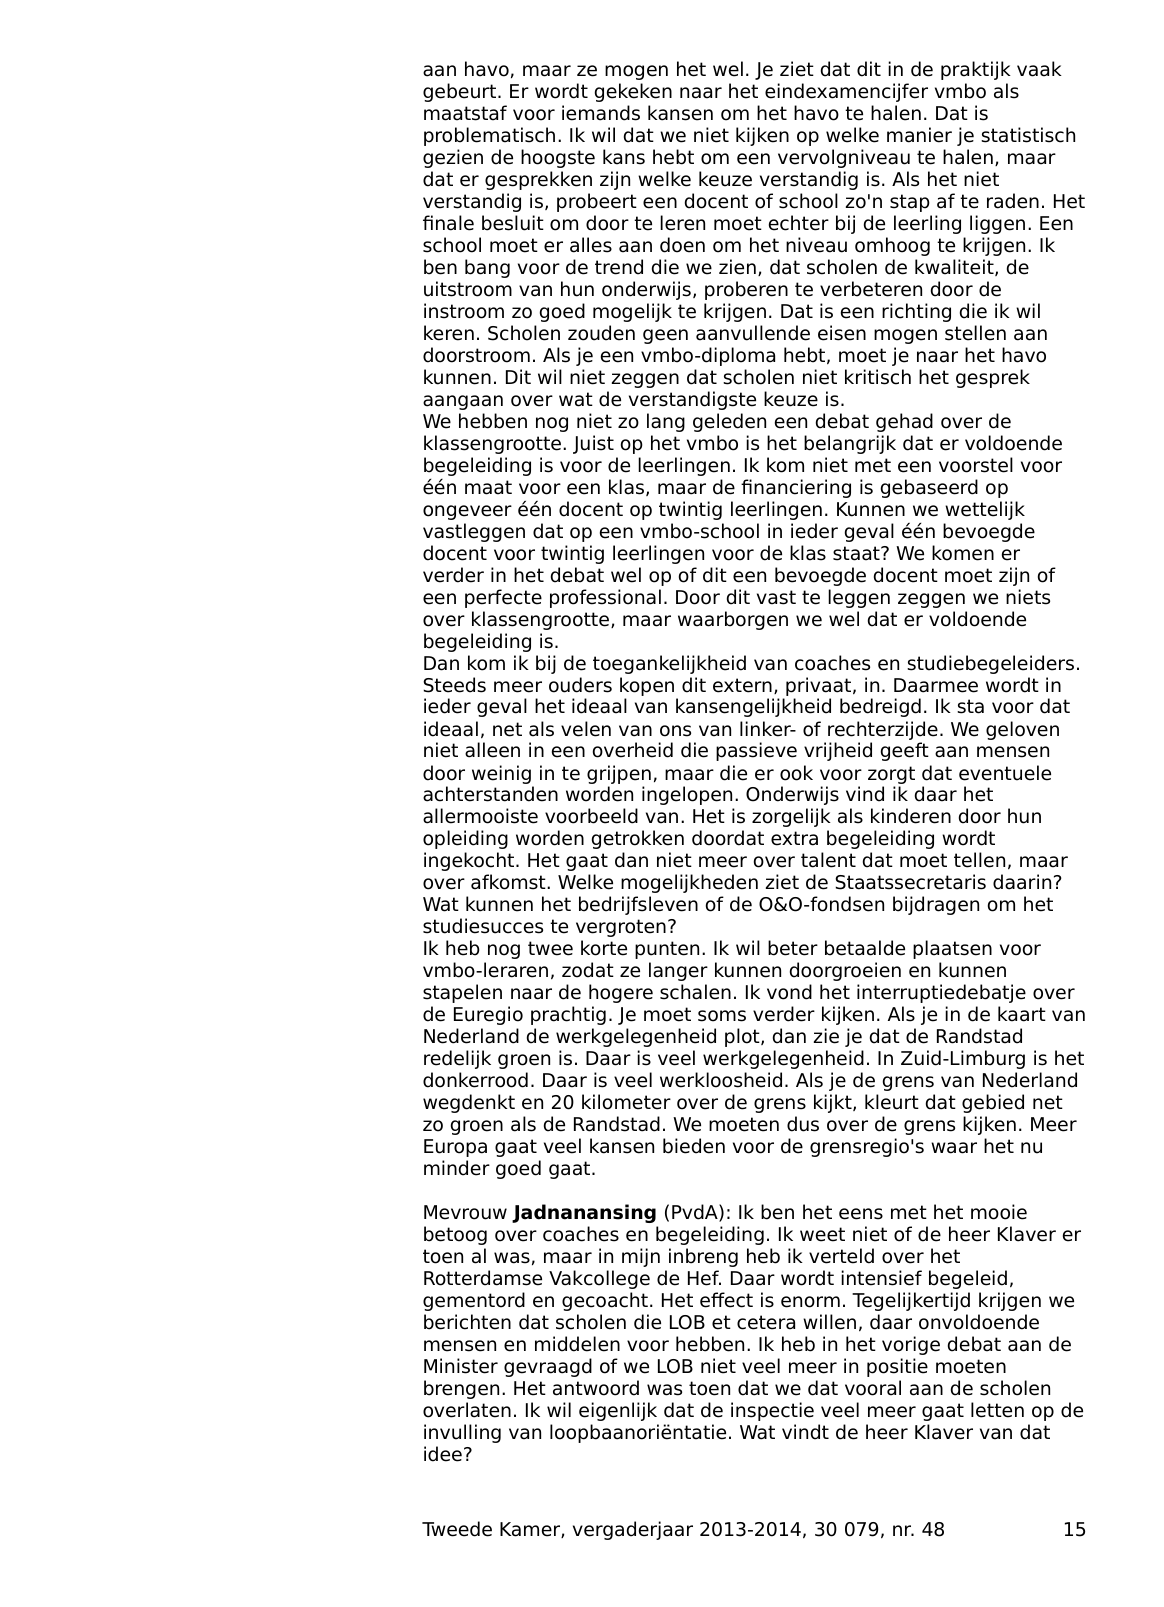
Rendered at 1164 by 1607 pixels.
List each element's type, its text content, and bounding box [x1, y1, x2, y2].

text Ik heb nog twee korte punten. Ik wil beter betaalde plaatsen voor vmbo-leraren, zodat ze langer kunnen doorgroeien en kunnen stapelen naar de hogere schalen. Ik vond het interruptiedebatje over de Euregio prachtig. Je moet soms verder kijken. Als je in de kaart van Nederland de werkgelegenheid plot, dan zie je dat de Randstad redelijk groen is. Daar is veel werkgelegenheid. In Zuid-Limburg is het donkerrood. Daar is veel werkloosheid. Als je de grens van Nederland wegdenkt en 20 kilometer over de grens kijkt, kleurt dat gebied net zo groen als de Randstad. We moeten dus over de grens kijken. Meer Europa gaat veel kansen bieden voor de grensregio's waar het nu minder goed gaat. [422, 938, 1087, 1180]
text Dan kom ik bij de toegankelijkheid van coaches en studiebegeleiders. Steeds meer ouders kopen dit extern, privaat, in. Daarmee wordt in ieder geval het ideaal van kansengelijkheid bedreigd. Ik sta voor dat ideaal, net als velen van ons van linker- of rechterzijde. We geloven niet alleen in een overheid die passieve vrijheid geeft aan mensen door weinig in te grijpen, maar die er ook voor zorgt dat eventuele achterstanden worden ingelopen. Onderwijs vind ik daar het allermooiste voorbeeld van. Het is zorgelijk als kinderen door hun opleiding worden getrokken doordat extra begeleiding wordt ingekocht. Het gaat dan niet meer over talent dat moet tellen, maar over afkomst. Welke mogelijkheden ziet de Staatssecretaris daarin? Wat kunnen het bedrijfsleven of de O&O-fondsen bijdragen om het studiesucces te vergroten? [422, 652, 1087, 938]
text Mevrouw Jadnanansing (PvdA): Ik ben het eens met het mooie betoog over coaches en begeleiding. Ik weet niet of de heer Klaver er toen al was, maar in mijn inbreng heb ik verteld over het Rotterdamse Vakcollege de Hef. Daar wordt intensief begeleid, gementord en gecoacht. Het effect is enorm. Tegelijkertijd krijgen we berichten dat scholen die LOB et cetera willen, daar onvoldoende mensen en middelen voor hebben. Ik heb in het vorige debat aan de Minister gevraagd of we LOB niet veel meer in positie moeten brengen. Het antwoord was toen dat we dat vooral aan de scholen overlaten. Ik wil eigenlijk dat de inspectie veel meer gaat letten op de invulling van loopbaanoriëntatie. Wat vindt de heer Klaver van dat idee? [422, 1202, 1087, 1466]
text aan havo, maar ze mogen het wel. Je ziet dat dit in de praktijk vaak gebeurt. Er wordt gekeken naar het eindexamencijfer vmbo als maatstaf voor iemands kansen om het havo te halen. Dat is problematisch. Ik wil dat we niet kijken op welke manier je statistisch gezien de hoogste kans hebt om een vervolgniveau te halen, maar dat er gesprekken zijn welke keuze verstandig is. Als het niet verstandig is, probeert een docent of school zo'n stap af te raden. Het finale besluit om door te leren moet echter bij de leerling liggen. Een school moet er alles aan doen om het niveau omhoog te krijgen. Ik ben bang voor de trend die we zien, dat scholen de kwaliteit, de uitstroom van hun onderwijs, proberen te verbeteren door de instroom zo goed mogelijk te krijgen. Dat is een richting die ik wil keren. Scholen zouden geen aanvullende eisen mogen stellen aan doorstroom. Als je een vmbo-diploma hebt, moet je naar het havo kunnen. Dit wil niet zeggen dat scholen niet kritisch het gesprek aangaan over wat de verstandigste keuze is. [422, 59, 1087, 411]
text We hebben nog niet zo lang geleden een debat gehad over de klassengrootte. Juist op het vmbo is het belangrijk dat er voldoende begeleiding is voor de leerlingen. Ik kom niet met een voorstel voor één maat voor een klas, maar de financiering is gebaseerd op ongeveer één docent op twintig leerlingen. Kunnen we wettelijk vastleggen dat op een vmbo-school in ieder geval één bevoegde docent voor twintig leerlingen voor de klas staat? We komen er verder in het debat wel op of dit een bevoegde docent moet zijn of een perfecte professional. Door dit vast te leggen zeggen we niets over klassengrootte, maar waarborgen we wel dat er voldoende begeleiding is. [422, 411, 1087, 652]
